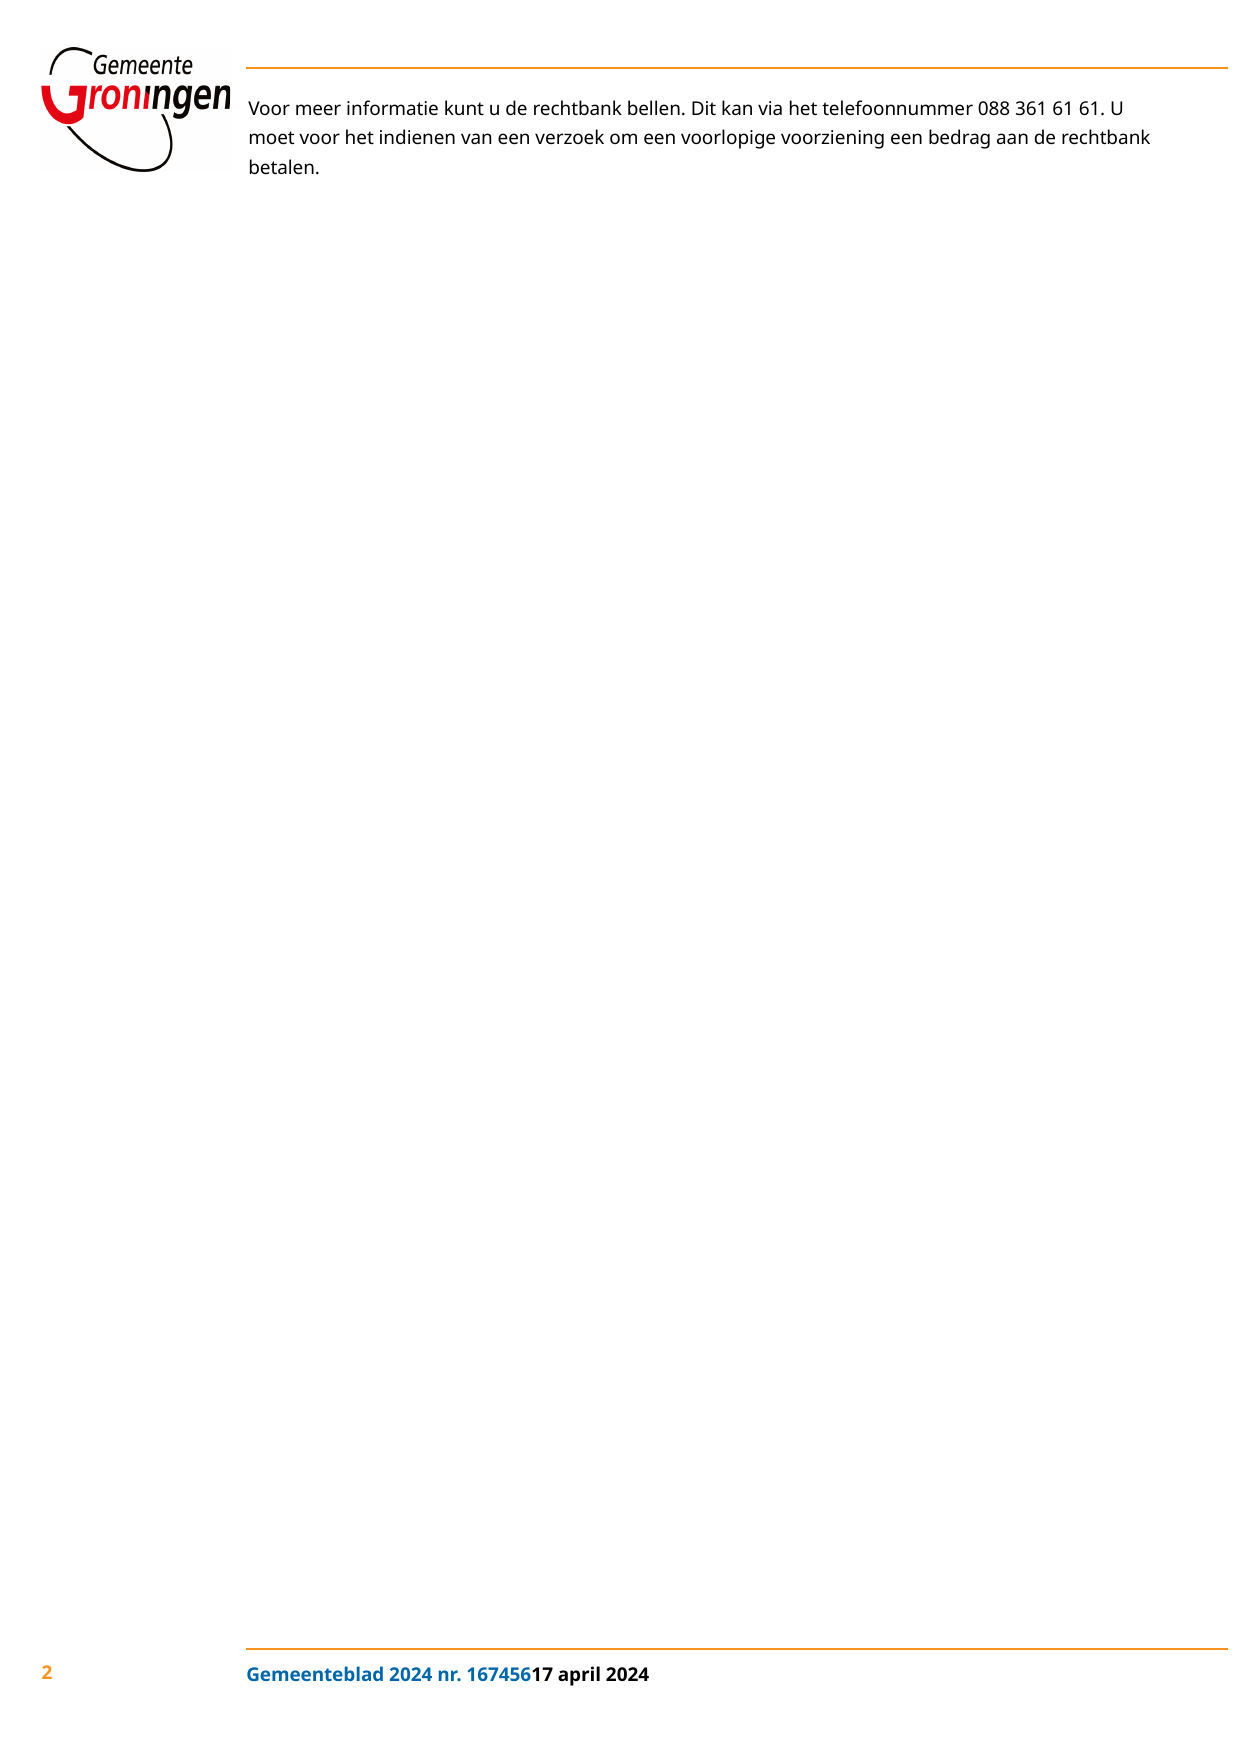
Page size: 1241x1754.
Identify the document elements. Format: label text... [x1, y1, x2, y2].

picture [41, 47, 231, 172]
text Voor meer informatie kunt u de rechtbank bellen. Dit kan via het telefoonnummer 088 361 61 61. U moet voor het indienen van een verzoek om een voorlopige voorziening een bedrag aan de rechtbank betalen. [248, 95, 1152, 180]
